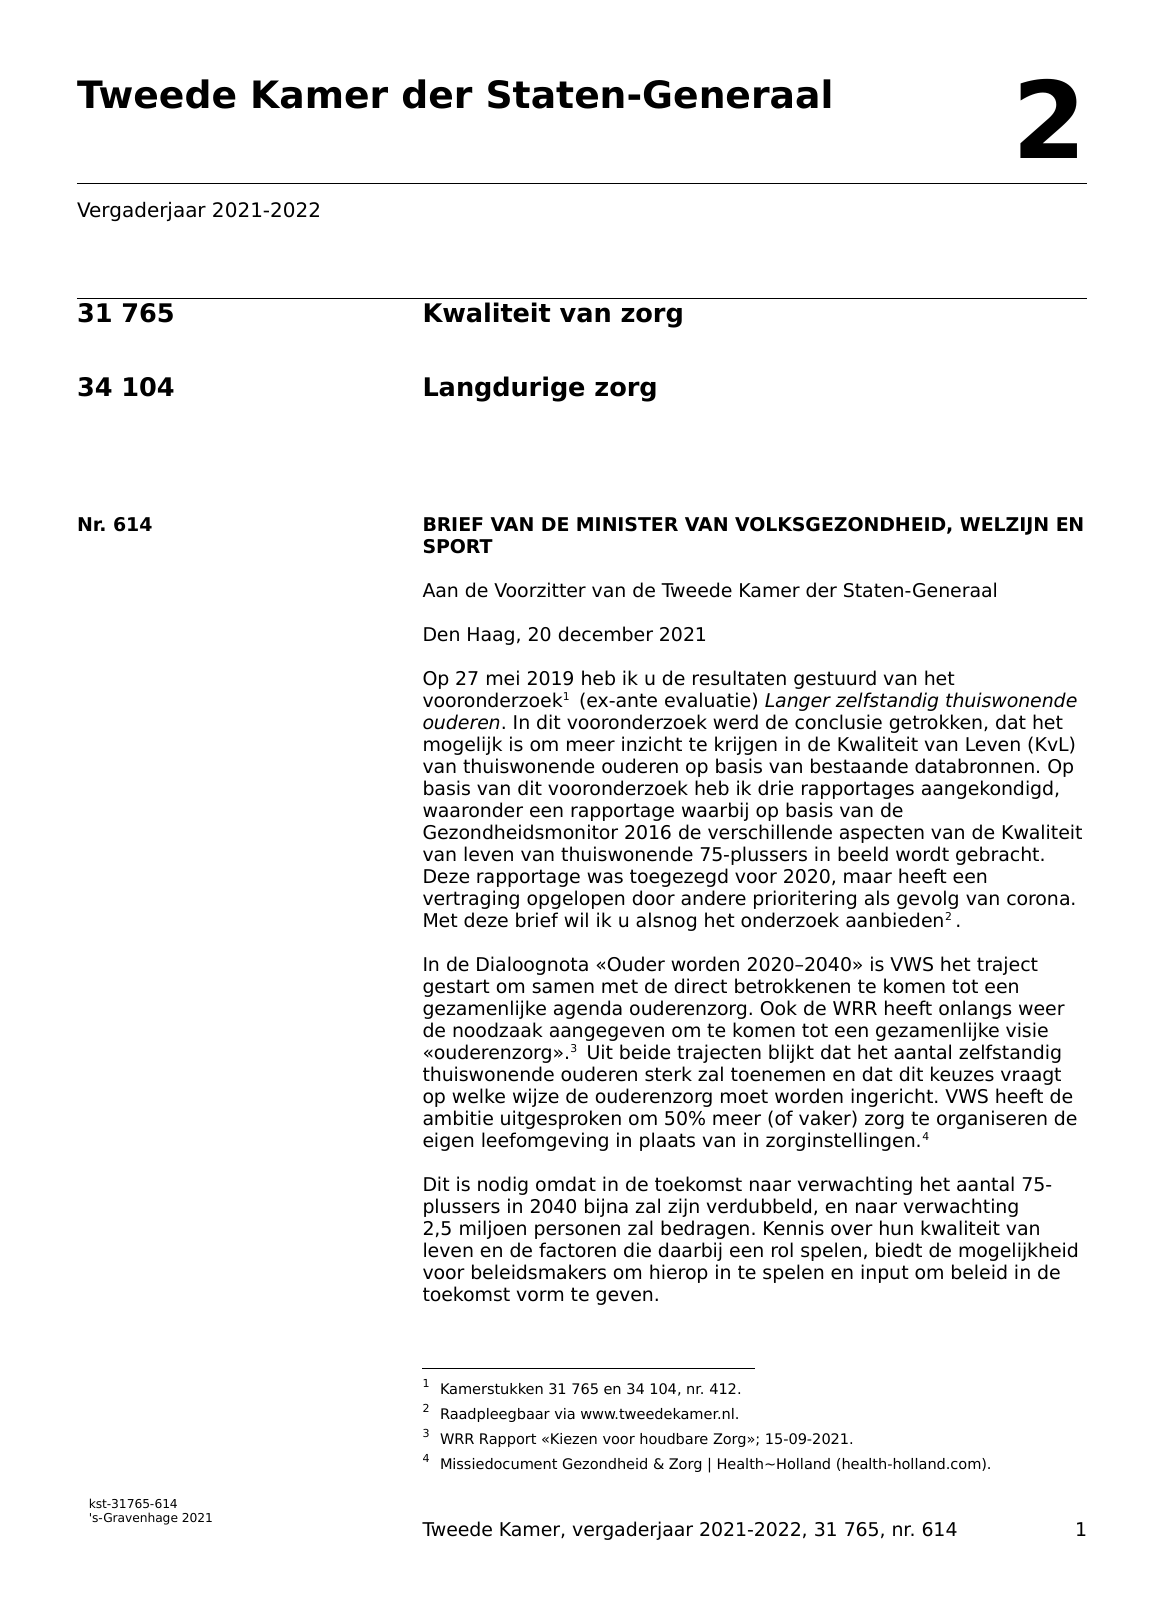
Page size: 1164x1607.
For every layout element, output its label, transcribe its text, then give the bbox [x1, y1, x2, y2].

subtitle Nr. 614 BRIEF VAN DE MINISTER VAN VOLKSGEZONDHEID, WELZIJN EN SPORT [77, 514, 1087, 558]
table_header 2 [886, 59, 1087, 183]
text Raadpleegbaar via www.tweedekamer.nl. [422, 1402, 1087, 1424]
text Den Haag, 20 december 2021 [422, 624, 1087, 646]
text 's-Gravenhage 2021 [88, 1511, 323, 1525]
table_header Tweede Kamer der Staten-Generaal [77, 59, 886, 183]
text kst-31765-614 [88, 1497, 323, 1511]
text Op 27 mei 2019 heb ik u de resultaten gestuurd van het vooronderzoek (ex-ante evaluatie) Langer zelfstandig thuiswonende ouderen. In dit vooronderzoek werd de conclusie getrokken, dat het mogelijk is om meer inzicht te krijgen in de Kwaliteit van Leven (KvL) van thuiswonende ouderen op basis van bestaande databronnen. Op basis van dit vooronderzoek heb ik drie rapportages aangekondigd, waaronder een rapportage waarbij op basis van de Gezondheidsmonitor 2016 de verschillende aspecten van de Kwaliteit van leven van thuiswonende 75-plussers in beeld wordt gebracht. Deze rapportage was toegezegd voor 2020, maar heeft een vertraging opgelopen door andere prioritering als gevolg van corona. Met deze brief wil ik u alsnog het onderzoek aanbieden. [422, 668, 1087, 932]
text Dit is nodig omdat in de toekomst naar verwachting het aantal 75-plussers in 2040 bijna zal zijn verdubbeld, en naar verwachting 2,5 miljoen personen zal bedragen. Kennis over hun kwaliteit van leven en de factoren die daarbij een rol spelen, biedt de mogelijkheid voor beleidsmakers om hierop in te spelen en input om beleid in de toekomst vorm te geven. [422, 1174, 1087, 1306]
subtitle 31 765 Kwaliteit van zorg [77, 299, 1087, 329]
text Kamerstukken 31 765 en 34 104, nr. 412. [422, 1377, 1087, 1399]
table_cell Vergaderjaar 2021-2022 [77, 184, 1087, 298]
text WRR Rapport «Kiezen voor houdbare Zorg»; 15-09-2021. [422, 1427, 1087, 1449]
text Missiedocument Gezondheid & Zorg | Health~Holland (health-holland.com). [422, 1452, 1087, 1474]
text In de Dialoognota «Ouder worden 2020–2040» is VWS het traject gestart om samen met de direct betrokkenen te komen tot een gezamenlijke agenda ouderenzorg. Ook de WRR heeft onlangs weer de noodzaak aangegeven om te komen tot een gezamenlijke visie «ouderenzorg». Uit beide trajecten blijkt dat het aantal zelfstandig thuiswonende ouderen sterk zal toenemen en dat dit keuzes vraagt op welke wijze de ouderenzorg moet worden ingericht. VWS heeft de ambitie uitgesproken om 50% meer (of vaker) zorg te organiseren de eigen leefomgeving in plaats van in zorginstellingen. [422, 954, 1087, 1152]
subtitle 34 104 Langdurige zorg [77, 373, 1087, 403]
text Aan de Voorzitter van de Tweede Kamer der Staten-Generaal [422, 580, 1087, 602]
